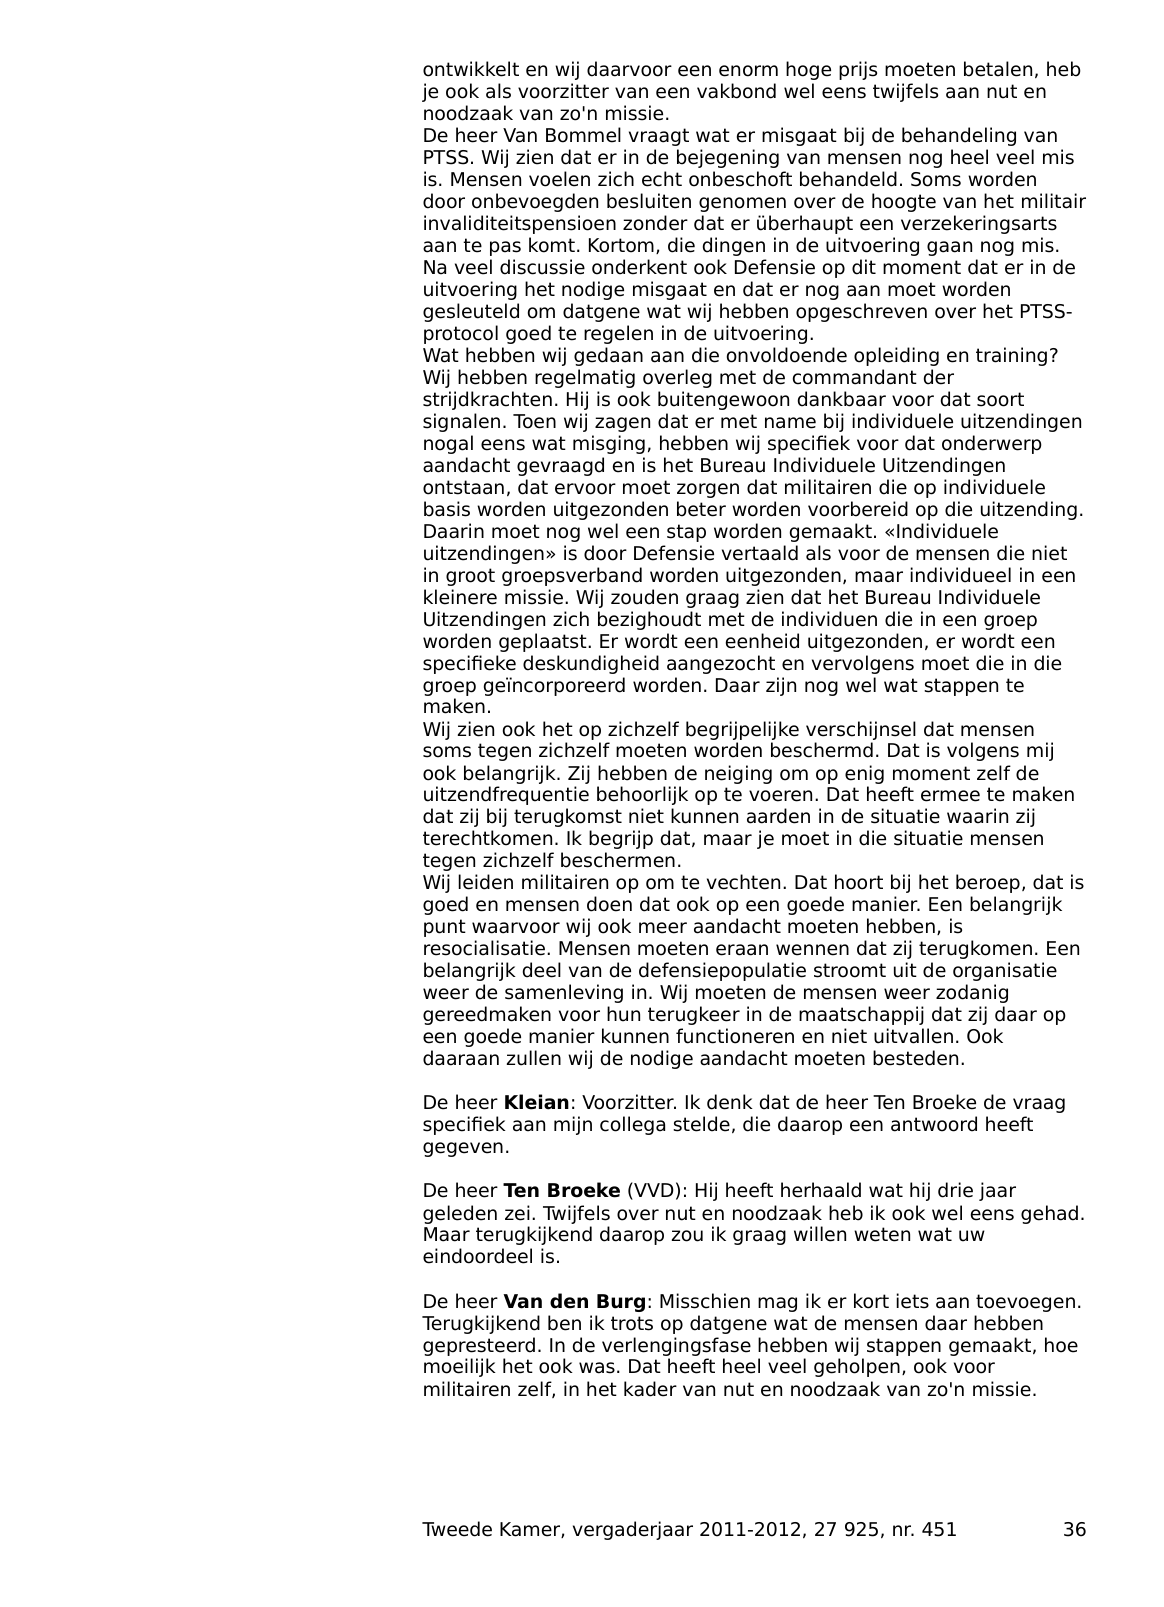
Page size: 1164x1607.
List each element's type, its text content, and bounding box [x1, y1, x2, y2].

text De heer Van den Burg: Misschien mag ik er kort iets aan toevoegen. Terugkijkend ben ik trots op datgene wat de mensen daar hebben gepresteerd. In de verlengingsfase hebben wij stappen gemaakt, hoe moeilijk het ook was. Dat heeft heel veel geholpen, ook voor militairen zelf, in het kader van nut en noodzaak van zo'n missie. [422, 1291, 1087, 1400]
text De heer Van Bommel vraagt wat er misgaat bij de behandeling van PTSS. Wij zien dat er in de bejegening van mensen nog heel veel mis is. Mensen voelen zich echt onbeschoft behandeld. Soms worden door onbevoegden besluiten genomen over de hoogte van het militair invaliditeitspensioen zonder dat er überhaupt een verzekeringsarts aan te pas komt. Kortom, die dingen in de uitvoering gaan nog mis. Na veel discussie onderkent ook Defensie op dit moment dat er in de uitvoering het nodige misgaat en dat er nog aan moet worden gesleuteld om datgene wat wij hebben opgeschreven over het PTSS-protocol goed te regelen in de uitvoering. [422, 125, 1087, 345]
text Wat hebben wij gedaan aan die onvoldoende opleiding en training? Wij hebben regelmatig overleg met de commandant der strijdkrachten. Hij is ook buitengewoon dankbaar voor dat soort signalen. Toen wij zagen dat er met name bij individuele uitzendingen nogal eens wat misging, hebben wij specifiek voor dat onderwerp aandacht gevraagd en is het Bureau Individuele Uitzendingen ontstaan, dat ervoor moet zorgen dat militairen die op individuele basis worden uitgezonden beter worden voorbereid op die uitzending. Daarin moet nog wel een stap worden gemaakt. «Individuele uitzendingen» is door Defensie vertaald als voor de mensen die niet in groot groepsverband worden uitgezonden, maar individueel in een kleinere missie. Wij zouden graag zien dat het Bureau Individuele Uitzendingen zich bezighoudt met de individuen die in een groep worden geplaatst. Er wordt een eenheid uitgezonden, er wordt een specifieke deskundigheid aangezocht en vervolgens moet die in die groep geïncorporeerd worden. Daar zijn nog wel wat stappen te maken. [422, 345, 1087, 718]
text ontwikkelt en wij daarvoor een enorm hoge prijs moeten betalen, heb je ook als voorzitter van een vakbond wel eens twijfels aan nut en noodzaak van zo'n missie. [422, 59, 1087, 125]
text De heer Kleian: Voorzitter. Ik denk dat de heer Ten Broeke de vraag specifiek aan mijn collega stelde, die daarop een antwoord heeft gegeven. [422, 1092, 1087, 1158]
text Wij leiden militairen op om te vechten. Dat hoort bij het beroep, dat is goed en mensen doen dat ook op een goede manier. Een belangrijk punt waarvoor wij ook meer aandacht moeten hebben, is resocialisatie. Mensen moeten eraan wennen dat zij terugkomen. Een belangrijk deel van de defensiepopulatie stroomt uit de organisatie weer de samenleving in. Wij moeten de mensen weer zodanig gereedmaken voor hun terugkeer in de maatschappij dat zij daar op een goede manier kunnen functioneren en niet uitvallen. Ook daaraan zullen wij de nodige aandacht moeten besteden. [422, 872, 1087, 1070]
text De heer Ten Broeke (VVD): Hij heeft herhaald wat hij drie jaar geleden zei. Twijfels over nut en noodzaak heb ik ook wel eens gehad. Maar terugkijkend daarop zou ik graag willen weten wat uw eindoordeel is. [422, 1180, 1087, 1268]
text Wij zien ook het op zichzelf begrijpelijke verschijnsel dat mensen soms tegen zichzelf moeten worden beschermd. Dat is volgens mij ook belangrijk. Zij hebben de neiging om op enig moment zelf de uitzendfrequentie behoorlijk op te voeren. Dat heeft ermee te maken dat zij bij terugkomst niet kunnen aarden in de situatie waarin zij terechtkomen. Ik begrijp dat, maar je moet in die situatie mensen tegen zichzelf beschermen. [422, 718, 1087, 872]
